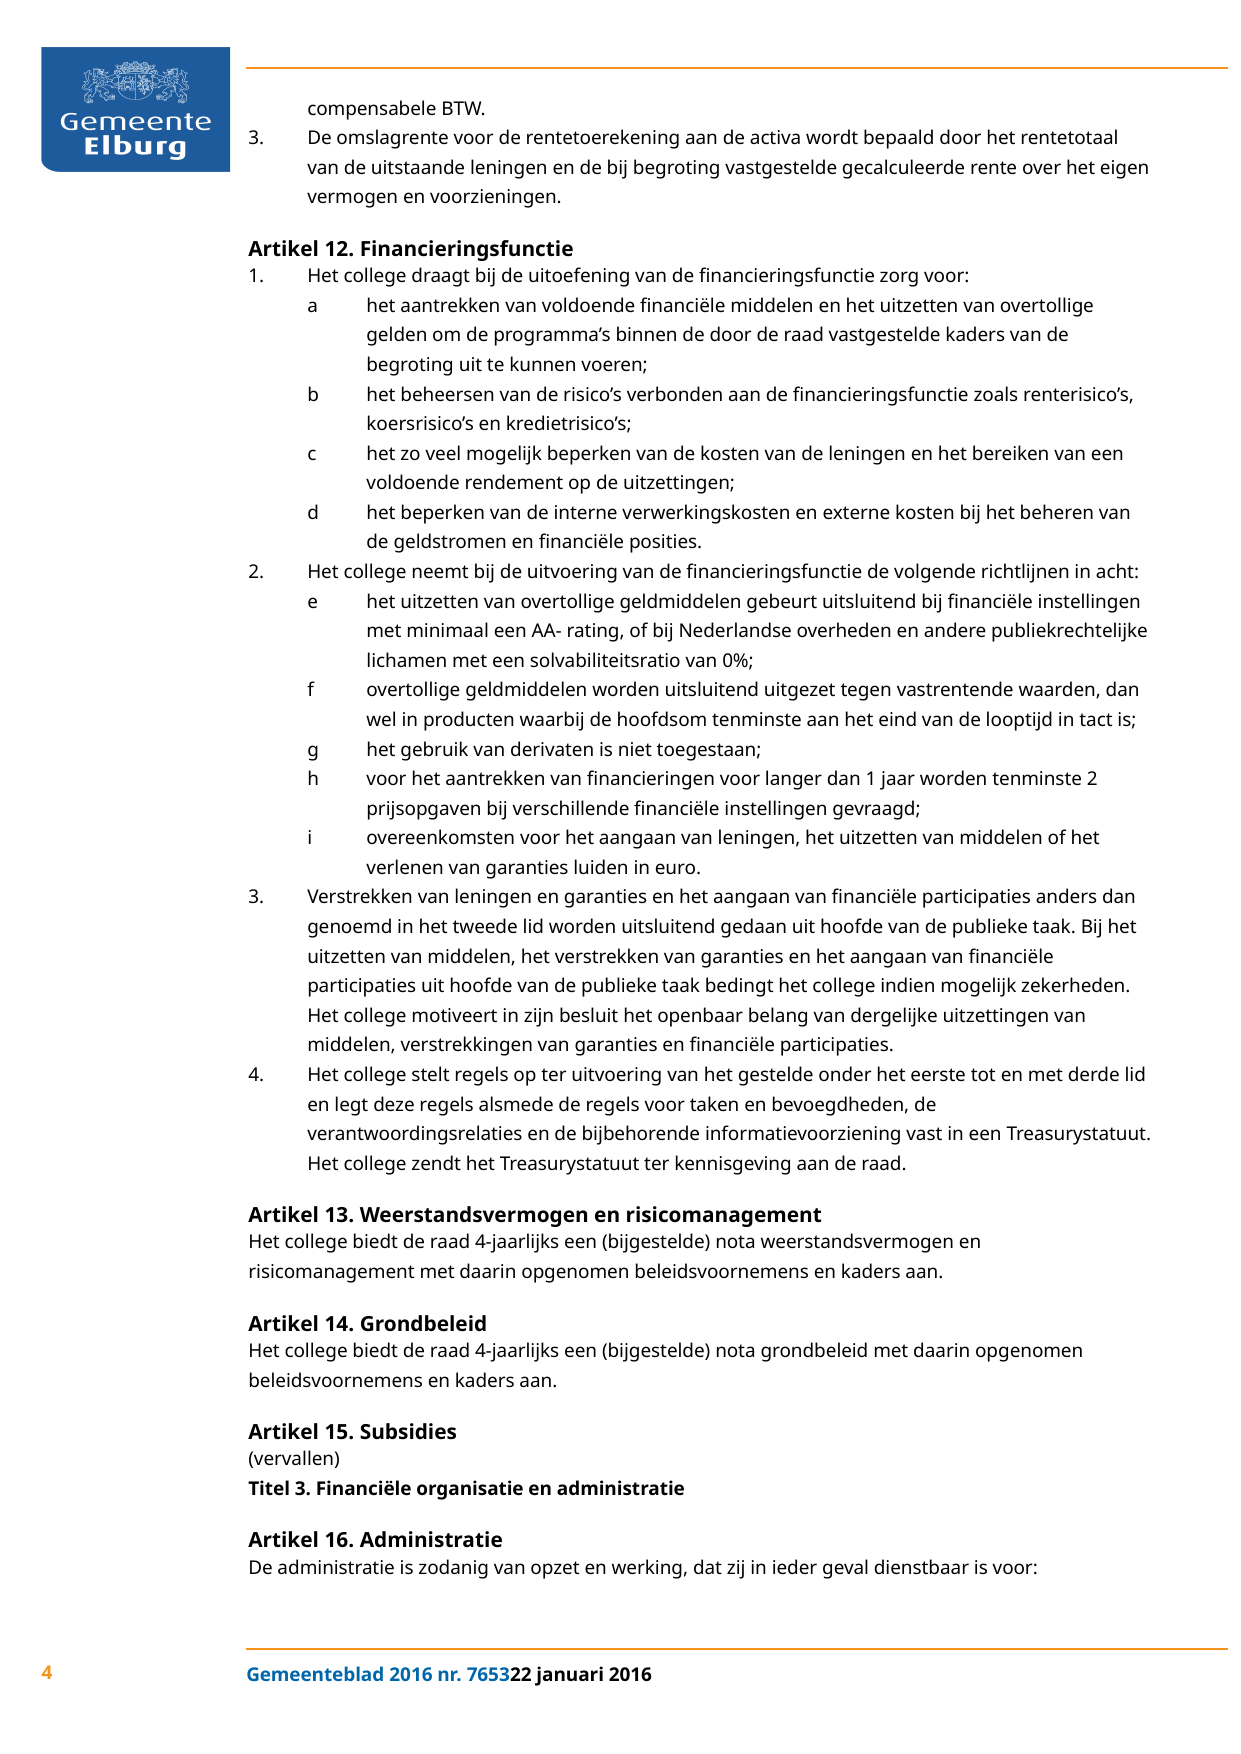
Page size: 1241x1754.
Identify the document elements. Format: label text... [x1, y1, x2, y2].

picture [41, 47, 231, 172]
text Het college biedt de raad 4-jaarlijks een (bijgestelde) nota weerstandsvermogen en risicomanagement met daarin opgenomen beleidsvoornemens en kaders aan. [248, 1229, 1152, 1284]
text Artikel 15. Subsidies [248, 1417, 1152, 1446]
text De administratie is zodanig van opzet en werking, dat zij in ieder geval dienstbaar is voor: [248, 1554, 1152, 1580]
list Verstrekken van leningen en garanties en het aangaan van financiële participaties anders dan genoemd in het tweede lid worden uitsluitend gedaan uit hoofde van de publieke taak. Bij het uitzetten van middelen, het verstrekken van garanties en het aangaan van financiële participaties uit hoofde van de publieke taak bedingt het college indien mogelijk zekerheden. Het college motiveert in zijn besluit het openbaar belang van dergelijke uitzettingen van middelen, verstrekkingen van garanties en financiële participaties. [248, 884, 1152, 1057]
text Artikel 14. Grondbeleid [248, 1309, 1152, 1337]
text Artikel 16. Administratie [248, 1526, 1152, 1554]
text (vervallen) [248, 1446, 1152, 1471]
list het aantrekken van voldoende financiële middelen en het uitzetten van overtollige gelden om de programma’s binnen de door de raad vastgestelde kaders van de begroting uit te kunnen voeren; [307, 292, 1152, 377]
list voor het aantrekken van financieringen voor langer dan 1 jaar worden tenminste 2 prijsopgaven bij verschillende financiële instellingen gevraagd; [307, 765, 1152, 821]
list het beheersen van de risico’s verbonden aan de financieringsfunctie zoals renterisico’s, koersrisico’s en kredietrisico’s; [307, 381, 1152, 436]
text Artikel 12. Financieringsfunctie [248, 234, 1152, 262]
list De omslagrente voor de rentetoerekening aan de activa wordt bepaald door het rentetotaal van de uitstaande leningen en de bij begroting vastgestelde gecalculeerde rente over het eigen vermogen en voorzieningen. [248, 124, 1152, 209]
list het beperken van de interne verwerkingskosten en externe kosten bij het beheren van de geldstromen en financiële posities. [307, 499, 1152, 554]
list compensabele BTW. [248, 95, 1152, 121]
text Artikel 13. Weerstandsvermogen en risicomanagement [248, 1200, 1152, 1229]
text Het college biedt de raad 4-jaarlijks een (bijgestelde) nota grondbeleid met daarin opgenomen beleidsvoornemens en kaders aan. [248, 1337, 1152, 1392]
list overeenkomsten voor het aangaan van leningen, het uitzetten van middelen of het verlenen van garanties luiden in euro. [307, 824, 1152, 880]
list het uitzetten van overtollige geldmiddelen gebeurt uitsluitend bij financiële instellingen met minimaal een AA- rating, of bij Nederlandse overheden en andere publiekrechtelijke lichamen met een solvabiliteitsratio van 0%; [307, 588, 1152, 673]
list het gebruik van derivaten is niet toegestaan; [307, 736, 1152, 761]
list Het college stelt regels op ter uitvoering van het gestelde onder het eerste tot en met derde lid en legt deze regels alsmede de regels voor taken en bevoegdheden, de verantwoordingsrelaties en de bijbehorende informatievoorziening vast in een Treasurystatuut. Het college zendt het Treasurystatuut ter kennisgeving aan de raad. [248, 1061, 1152, 1176]
list Het college neemt bij de uitvoering van de financieringsfunctie de volgende richtlijnen in acht: [248, 558, 1152, 584]
list overtollige geldmiddelen worden uitsluitend uitgezet tegen vastrentende waarden, dan wel in producten waarbij de hoofdsom tenminste aan het eind van de looptijd in tact is; [307, 677, 1152, 732]
list Het college draagt bij de uitoefening van de financieringsfunctie zorg voor: [248, 262, 1152, 288]
list het zo veel mogelijk beperken van de kosten van de leningen en het bereiken van een voldoende rendement op de uitzettingen; [307, 440, 1152, 495]
text Titel 3. Financiële organisatie en administratie [248, 1475, 1152, 1501]
